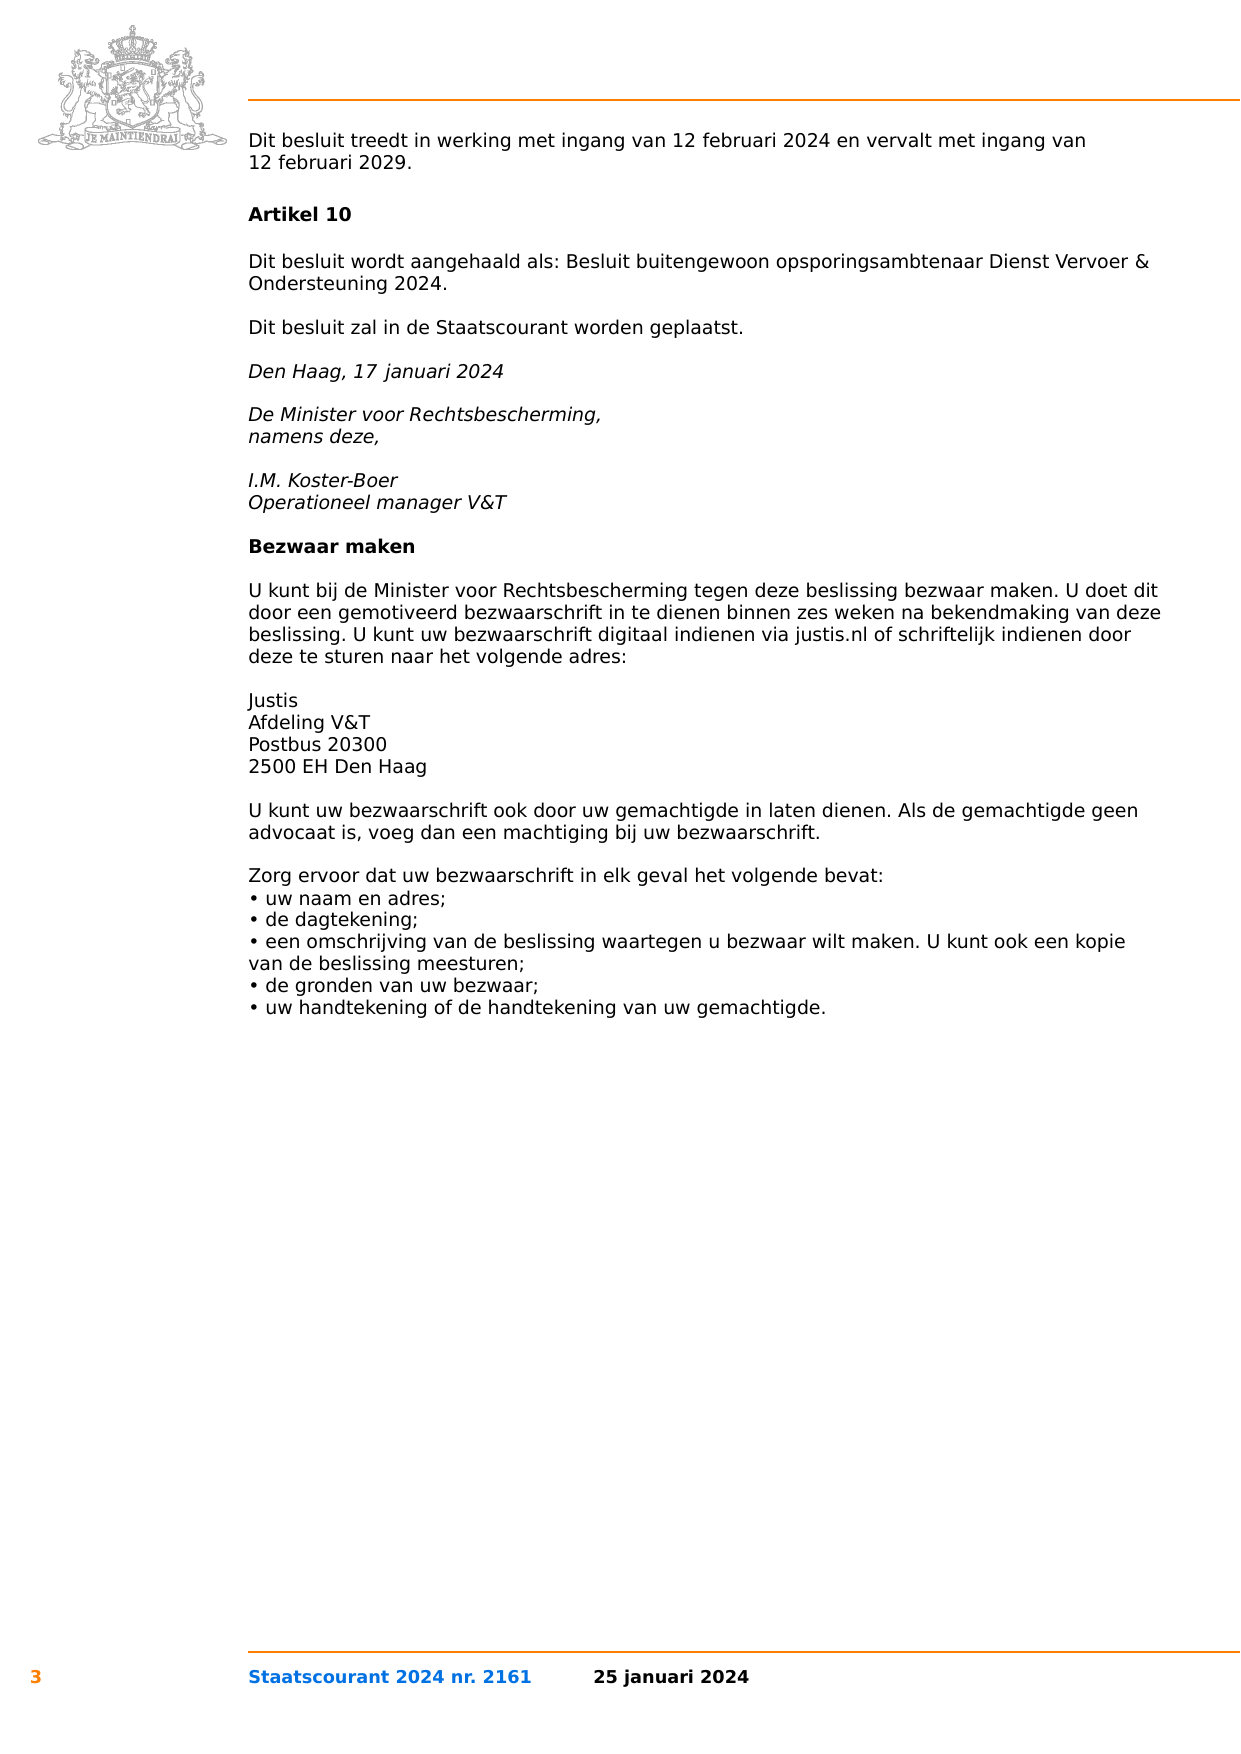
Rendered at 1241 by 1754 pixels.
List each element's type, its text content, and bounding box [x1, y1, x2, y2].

text • uw handtekening of de handtekening van uw gemachtigde. [248, 997, 1163, 1019]
text Dit besluit wordt aangehaald als: Besluit buitengewoon opsporingsambtenaar Dienst Vervoer & Ondersteuning 2024. [248, 251, 1163, 295]
text Dit besluit zal in de Staatscourant worden geplaatst. [248, 317, 1163, 339]
text U kunt bij de Minister voor Rechtsbescherming tegen deze beslissing bezwaar maken. U doet dit door een gemotiveerd bezwaarschrift in te dienen binnen zes weken na bekendmaking van deze beslissing. U kunt uw bezwaarschrift digitaal indienen via justis.nl of schriftelijk indienen door deze te sturen naar het volgende adres: [248, 580, 1163, 668]
text Zorg ervoor dat uw bezwaarschrift in elk geval het volgende bevat: [248, 865, 1163, 887]
subtitle Artikel 10 [248, 204, 1163, 226]
text De Minister voor Rechtsbescherming, namens deze, I.M. Koster-Boer Operationeel manager V&T [248, 404, 1163, 514]
text Den Haag, 17 januari 2024 [248, 361, 1163, 382]
text Afdeling V&T [248, 712, 1163, 734]
text U kunt uw bezwaarschrift ook door uw gemachtigde in laten dienen. Als de gemachtigde geen advocaat is, voeg dan een machtiging bij uw bezwaarschrift. [248, 799, 1163, 843]
text • uw naam en adres; [248, 887, 1163, 909]
picture [38, 25, 227, 150]
text 2500 EH Den Haag [248, 756, 1163, 778]
text Dit besluit treedt in werking met ingang van 12 februari 2024 en vervalt met ingang van 12 februari 2029. [248, 130, 1163, 174]
text Postbus 20300 [248, 734, 1163, 756]
text Bezwaar maken [248, 536, 1163, 558]
text • de gronden van uw bezwaar; [248, 975, 1163, 997]
text Justis [248, 690, 1163, 712]
text • een omschrijving van de beslissing waartegen u bezwaar wilt maken. U kunt ook een kopie van de beslissing meesturen; [248, 931, 1163, 975]
text • de dagtekening; [248, 909, 1163, 931]
